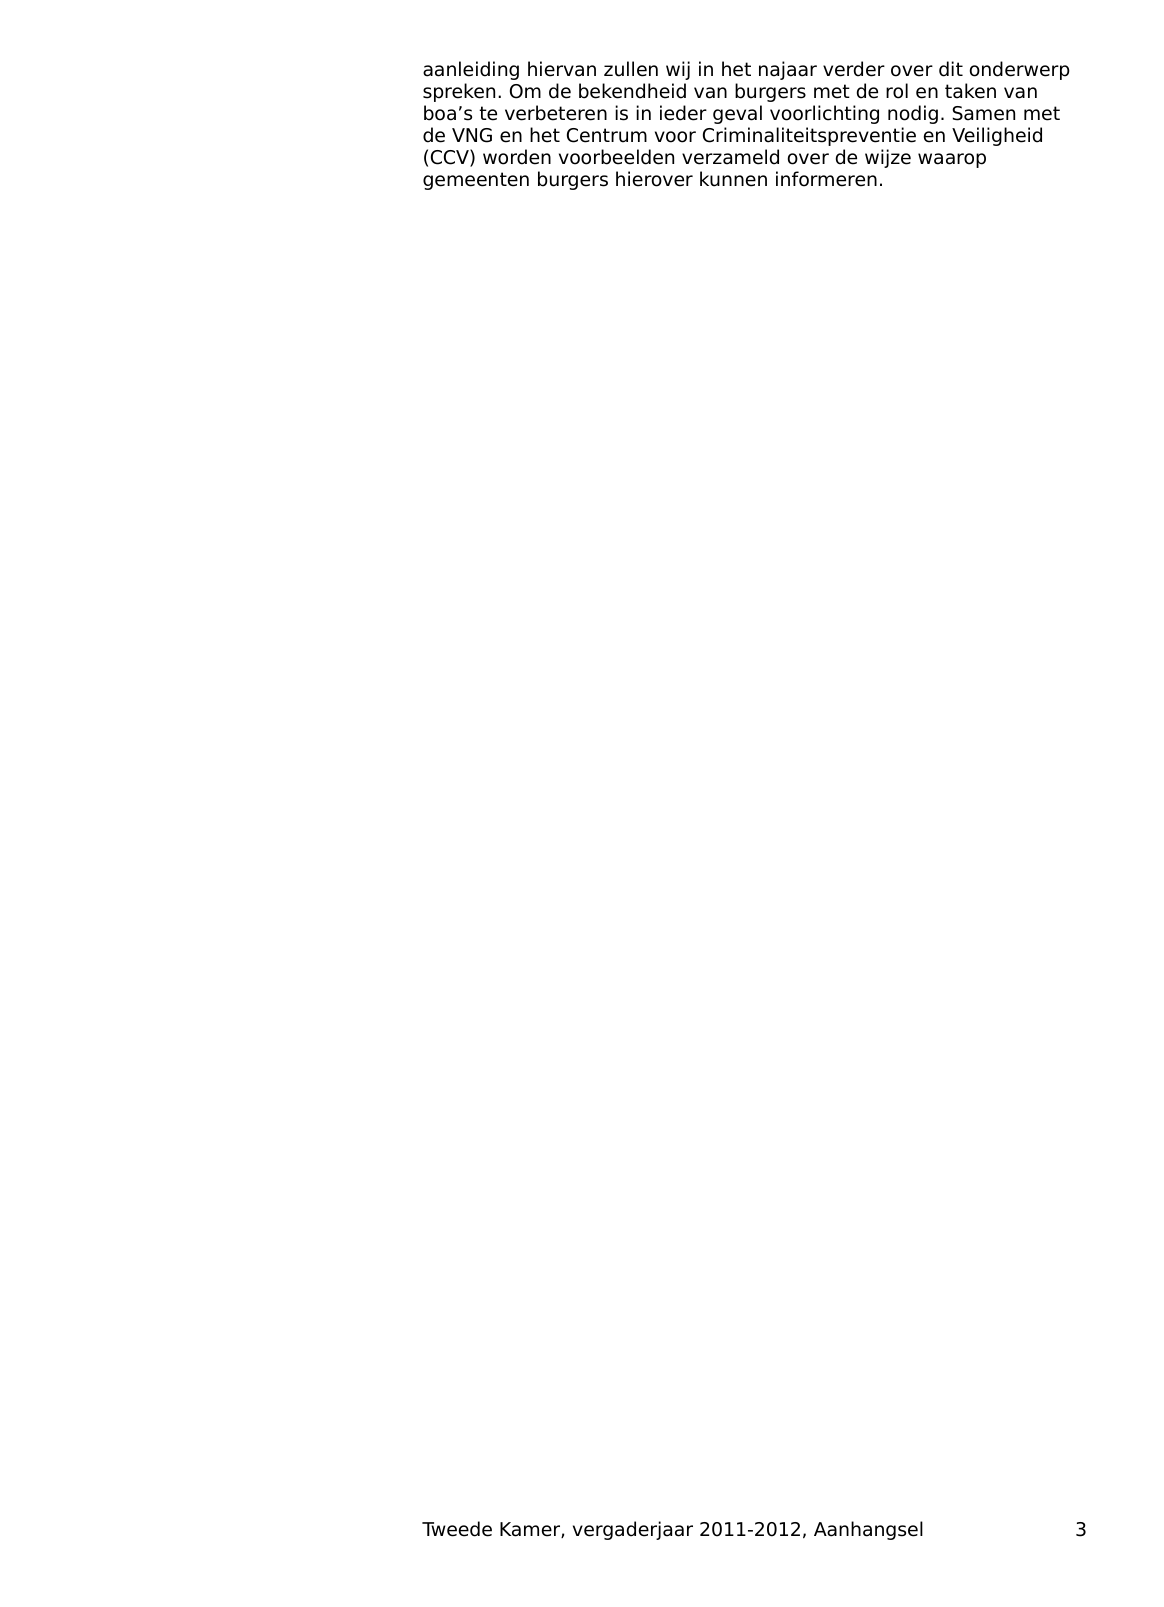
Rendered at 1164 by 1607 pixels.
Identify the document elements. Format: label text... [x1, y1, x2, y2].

text aanleiding hiervan zullen wij in het najaar verder over dit onderwerp spreken. Om de bekendheid van burgers met de rol en taken van boa’s te verbeteren is in ieder geval voorlichting nodig. Samen met de VNG en het Centrum voor Criminaliteitspreventie en Veiligheid (CCV) worden voorbeelden verzameld over de wijze waarop gemeenten burgers hierover kunnen informeren. [422, 59, 1087, 191]
